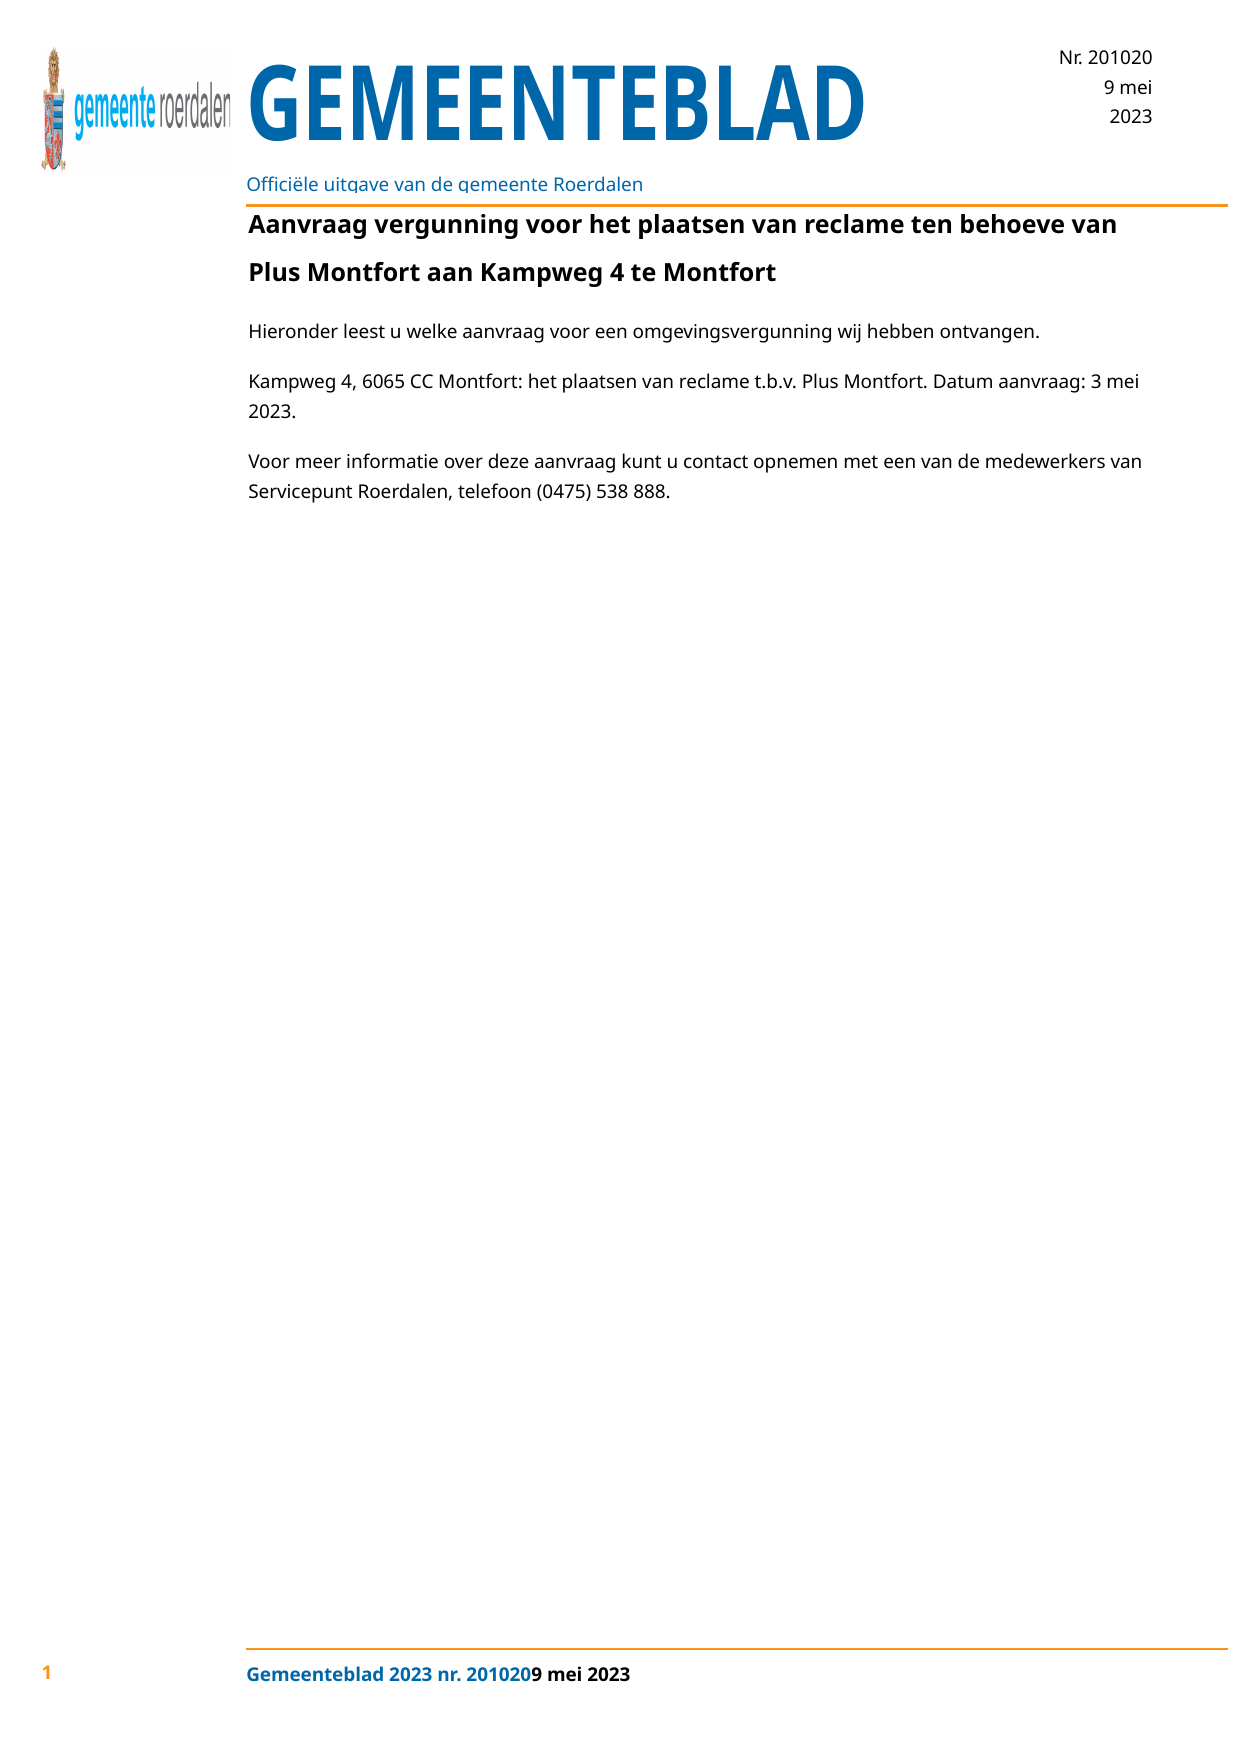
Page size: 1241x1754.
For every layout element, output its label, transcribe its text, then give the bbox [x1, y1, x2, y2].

text Voor meer informatie over deze aanvraag kunt u contact opnemen met een van de medewerkers van Servicepunt Roerdalen, telefoon (0475) 538 888. [248, 448, 1152, 504]
text Aanvraag vergunning voor het plaatsen van reclame ten behoeve van Plus Montfort aan Kampweg 4 te Montfort [248, 207, 1152, 288]
picture [41, 47, 231, 172]
text Kampweg 4, 6065 CC Montfort: het plaatsen van reclame t.b.v. Plus Montfort. Datum aanvraag: 3 mei 2023. [248, 368, 1152, 424]
text Hieronder leest u welke aanvraag voor een omgevingsvergunning wij hebben ontvangen. [248, 318, 1152, 344]
